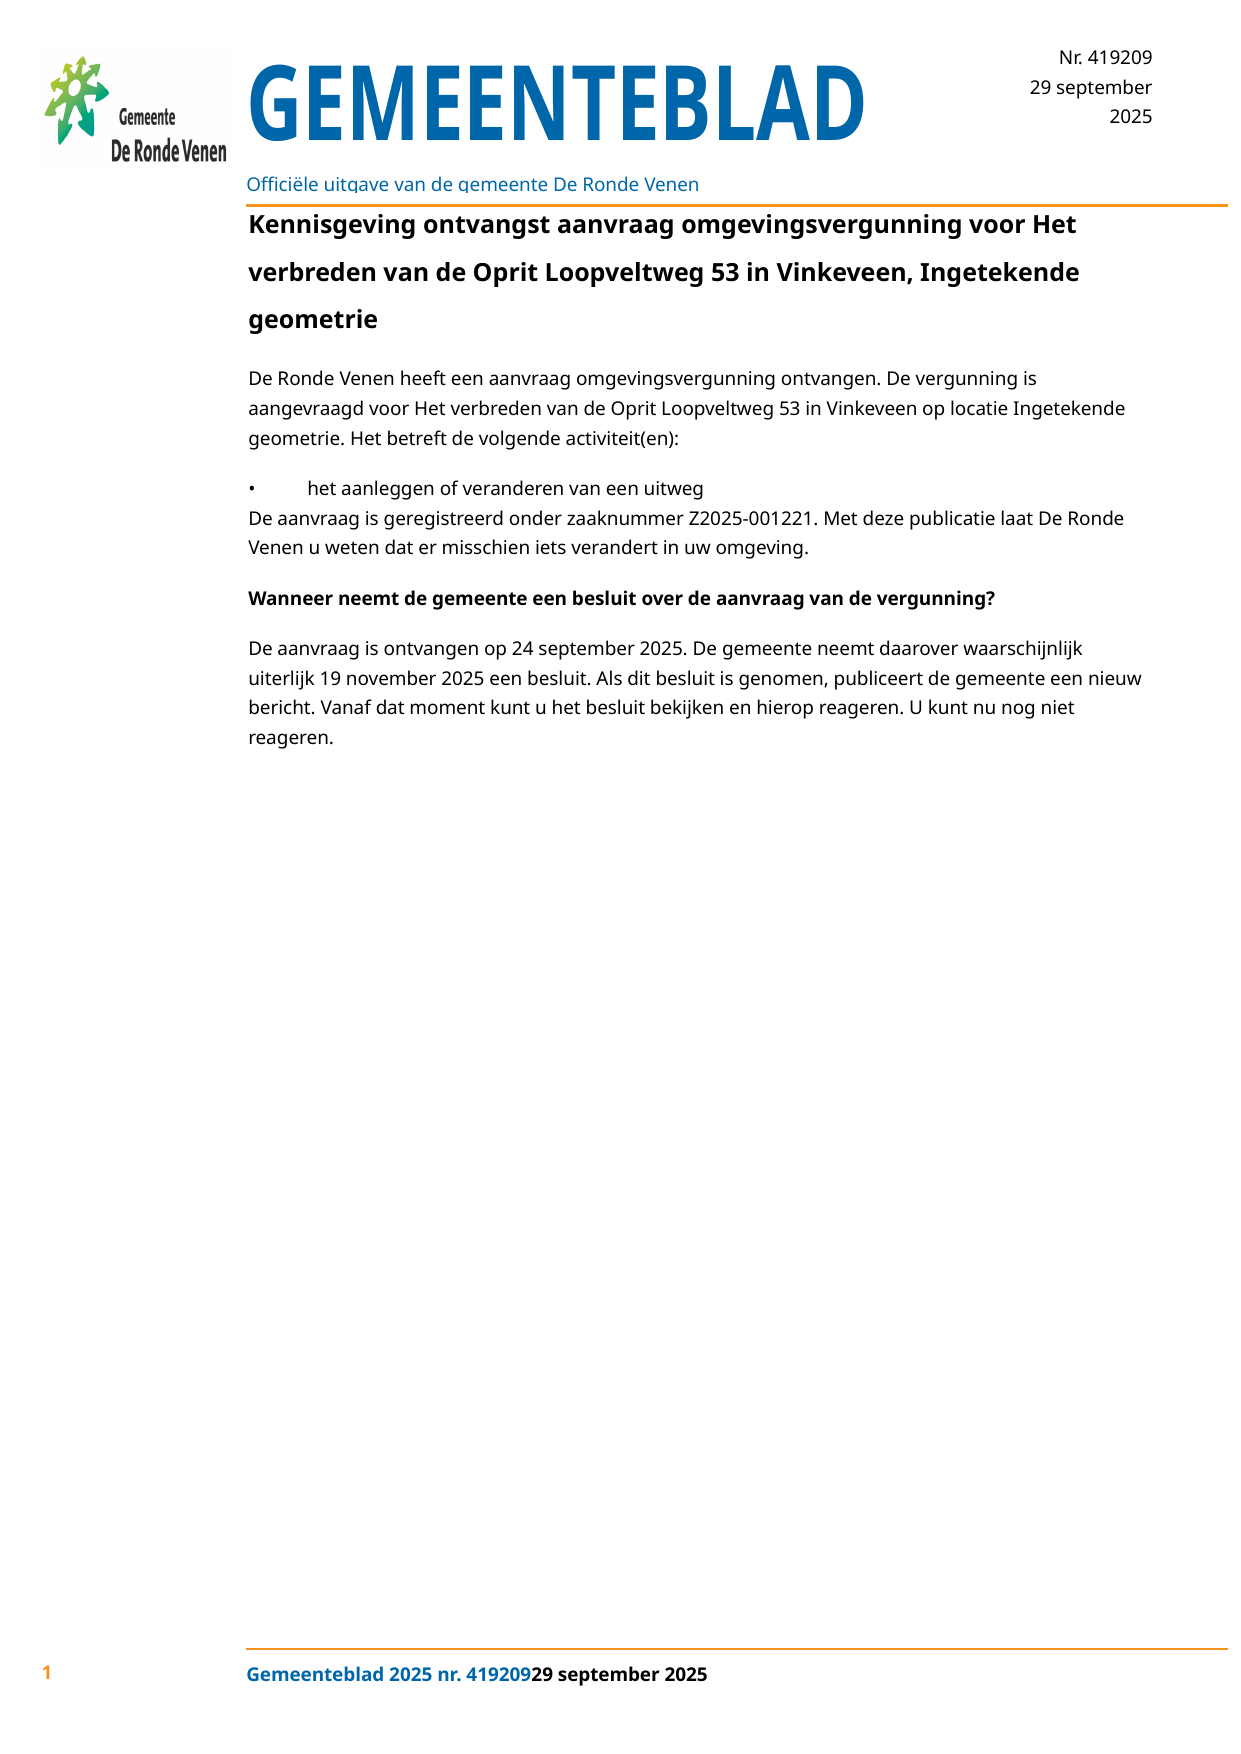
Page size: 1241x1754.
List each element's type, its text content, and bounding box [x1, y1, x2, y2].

text De aanvraag is ontvangen op 24 september 2025. De gemeente neemt daarover waarschijnlijk uiterlijk 19 november 2025 een besluit. Als dit besluit is genomen, publiceert de gemeente een nieuw bericht. Vanaf dat moment kunt u het besluit bekijken en hierop reageren. U kunt nu nog niet reageren. [248, 635, 1152, 749]
list het aanleggen of veranderen van een uitweg [248, 475, 1152, 501]
text De aanvraag is geregistreerd onder zaaknummer Z2025-001221. Met deze publicatie laat De Ronde Venen u weten dat er misschien iets verandert in uw omgeving. [248, 505, 1152, 560]
text Kennisgeving ontvangst aanvraag omgevingsvergunning voor Het verbreden van de Oprit Loopveltweg 53 in Vinkeveen, Ingetekende geometrie [248, 207, 1152, 336]
picture [41, 47, 231, 172]
text De Ronde Venen heeft een aanvraag omgevingsvergunning ontvangen. De vergunning is aangevraagd voor Het verbreden van de Oprit Loopveltweg 53 in Vinkeveen op locatie Ingetekende geometrie. Het betreft de volgende activiteit(en): [248, 366, 1152, 450]
text Wanneer neemt de gemeente een besluit over de aanvraag van de vergunning? [248, 585, 1152, 610]
